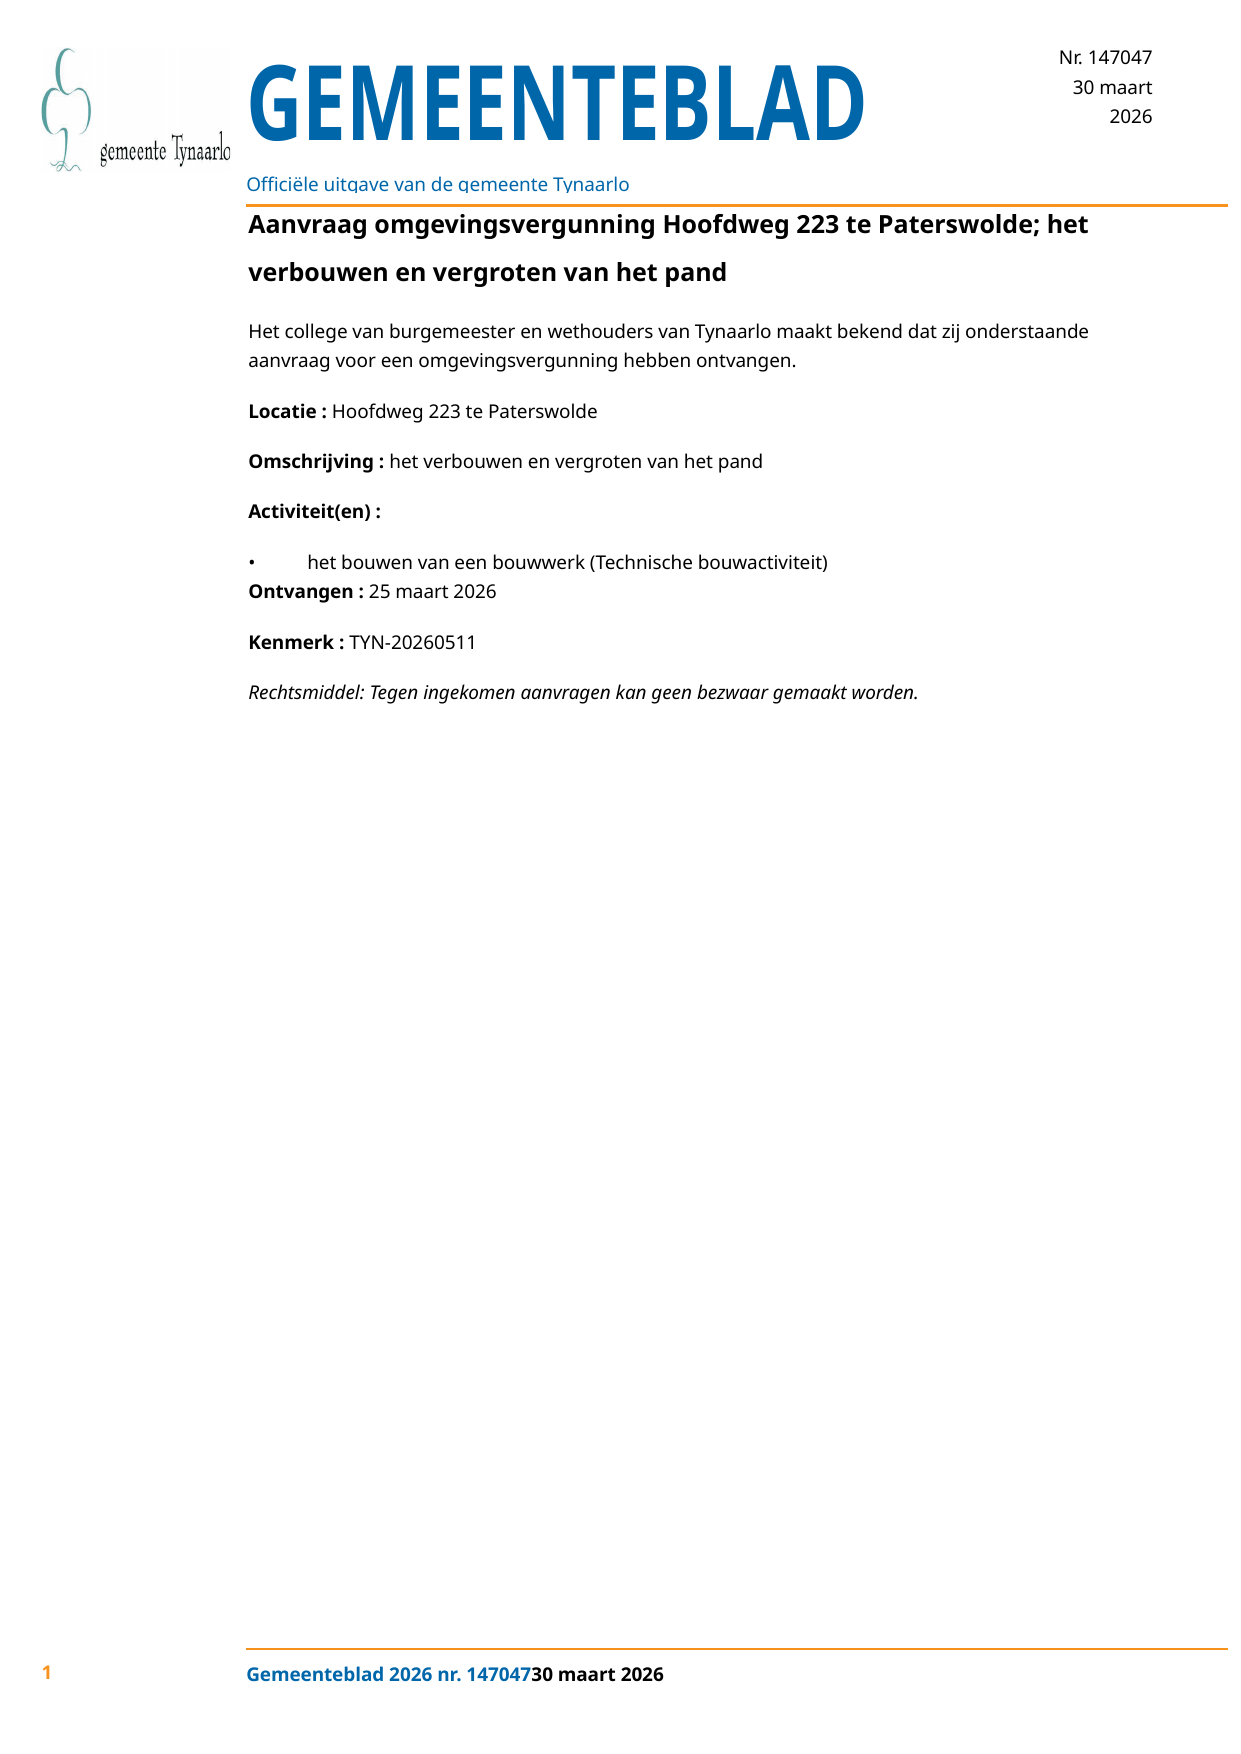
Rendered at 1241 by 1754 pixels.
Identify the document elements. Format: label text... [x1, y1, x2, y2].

text Locatie : Hoofdweg 223 te Paterswolde [248, 398, 1152, 424]
list het bouwen van een bouwwerk (Technische bouwactiviteit) [248, 549, 1152, 575]
text Omschrijving : het verbouwen en vergroten van het pand [248, 448, 1152, 474]
text Ontvangen : 25 maart 2026 [248, 579, 1152, 604]
text Rechtsmiddel: Tegen ingekomen aanvragen kan geen bezwaar gemaakt worden. [248, 679, 1152, 705]
text Activiteit(en) : [248, 499, 1152, 524]
text Aanvraag omgevingsvergunning Hoofdweg 223 te Paterswolde; het verbouwen en vergroten van het pand [248, 207, 1152, 288]
text Kenmerk : TYN-20260511 [248, 629, 1152, 655]
text Het college van burgemeester en wethouders van Tynaarlo maakt bekend dat zij onderstaande aanvraag voor een omgevingsvergunning hebben ontvangen. [248, 318, 1152, 373]
picture [41, 47, 231, 172]
